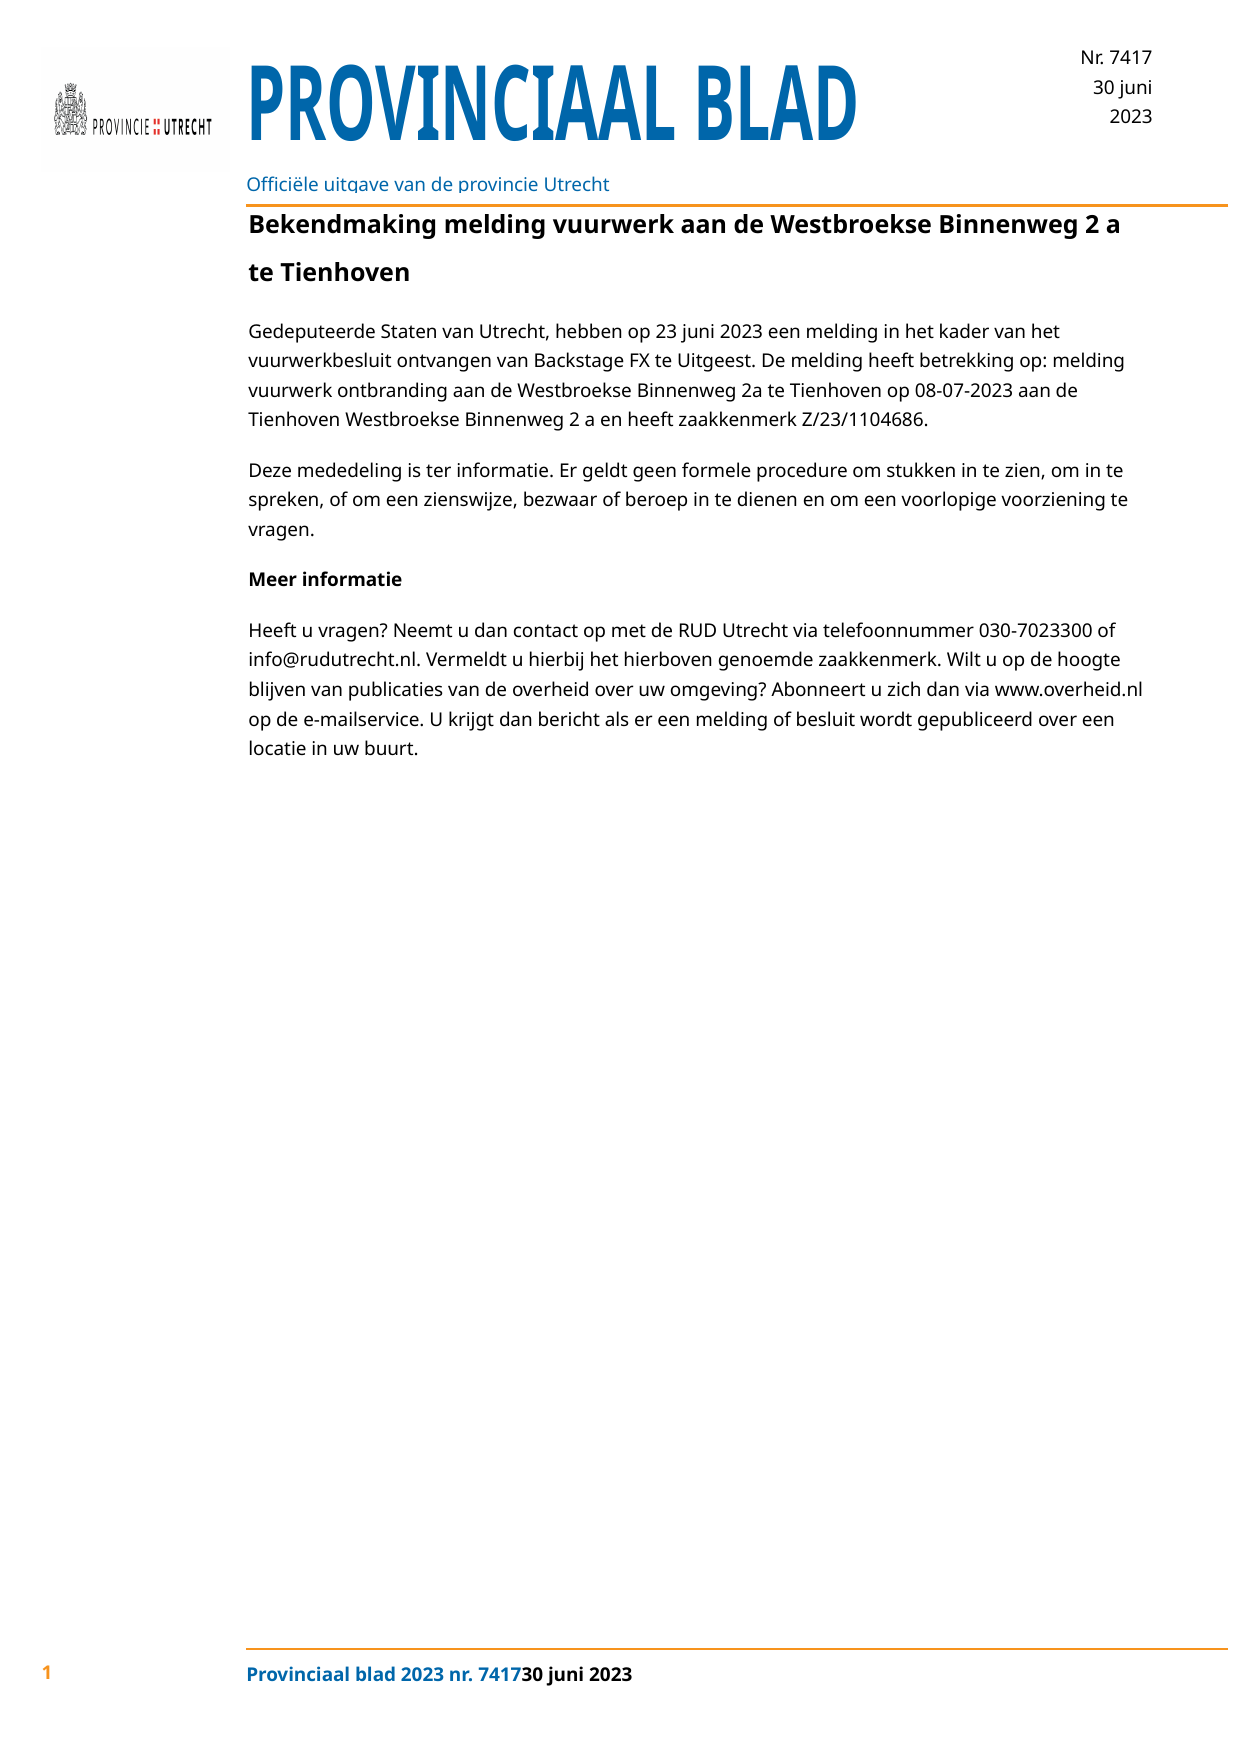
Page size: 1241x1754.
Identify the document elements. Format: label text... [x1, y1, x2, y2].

text Meer informatie [248, 567, 1152, 592]
text Heeft u vragen? Neemt u dan contact op met de RUD Utrecht via telefoonnummer 030-7023300 of info@rudutrecht.nl. Vermeldt u hierbij het hierboven genoemde zaakkenmerk. Wilt u op de hoogte blijven van publicaties van de overheid over uw omgeving? Abonneert u zich dan via www.overheid.nl op de e-mailservice. U krijgt dan bericht als er een melding of besluit wordt gepubliceerd over een locatie in uw buurt. [248, 617, 1152, 761]
picture [41, 47, 231, 172]
text Deze mededeling is ter informatie. Er geldt geen formele procedure om stukken in te zien, om in te spreken, of om een zienswijze, bezwaar of beroep in te dienen en om een voorlopige voorziening te vragen. [248, 457, 1152, 542]
text Gedeputeerde Staten van Utrecht, hebben op 23 juni 2023 een melding in het kader van het vuurwerkbesluit ontvangen van Backstage FX te Uitgeest. De melding heeft betrekking op: melding vuurwerk ontbranding aan de Westbroekse Binnenweg 2a te Tienhoven op 08-07-2023 aan de Tienhoven Westbroekse Binnenweg 2 a en heeft zaakkenmerk Z/23/1104686. [248, 318, 1152, 432]
text Bekendmaking melding vuurwerk aan de Westbroekse Binnenweg 2 a te Tienhoven [248, 207, 1152, 288]
